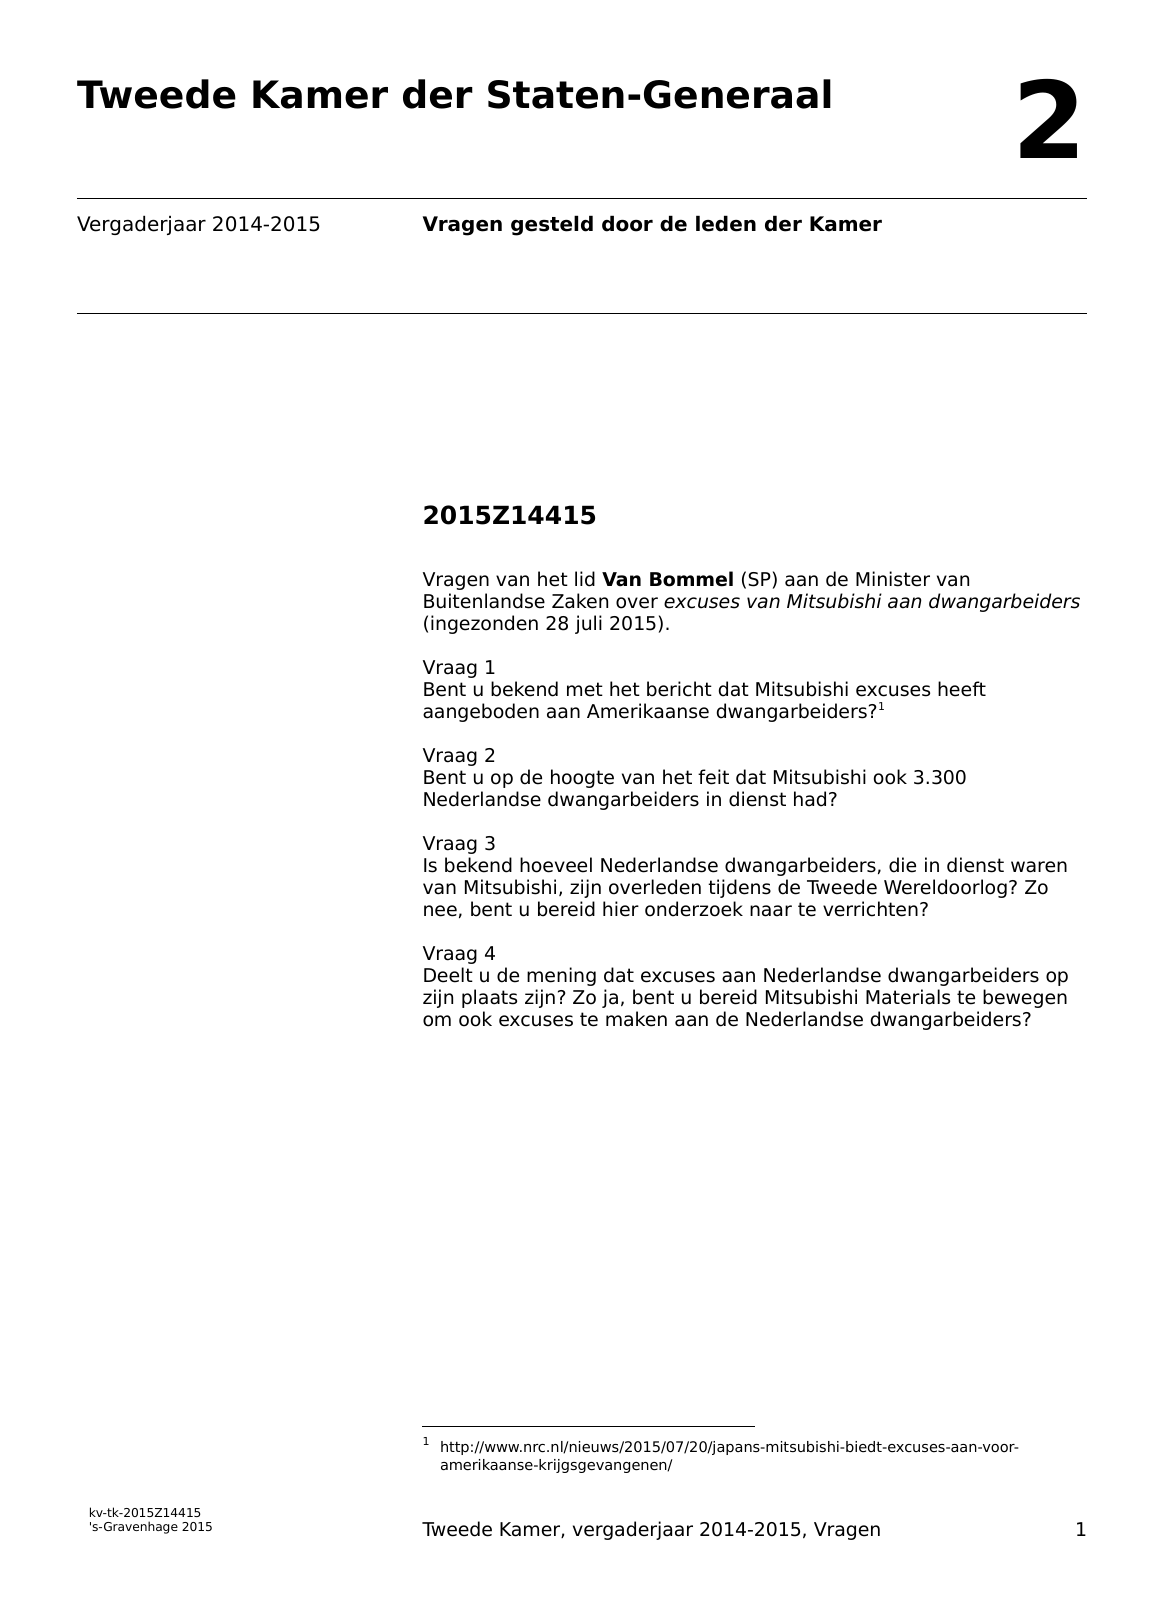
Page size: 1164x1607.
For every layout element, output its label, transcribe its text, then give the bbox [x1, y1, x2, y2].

text Vraag 4 [422, 943, 1087, 965]
text 's-Gravenhage 2015 [88, 1520, 323, 1534]
text http://www.nrc.nl/nieuws/2015/07/20/japans-mitsubishi-biedt-excuses-aan-voor-amerikaanse-krijgsgevangenen/ [422, 1435, 1087, 1474]
text kv-tk-2015Z14415 [88, 1506, 323, 1520]
table_cell Vragen gesteld door de leden der Kamer [422, 199, 1087, 313]
text Deelt u de mening dat excuses aan Nederlandse dwangarbeiders op zijn plaats zijn? Zo ja, bent u bereid Mitsubishi Materials te bewegen om ook excuses te maken aan de Nederlandse dwangarbeiders? [422, 965, 1087, 1031]
text Vraag 3 [422, 833, 1087, 855]
table_header 2 [886, 59, 1087, 198]
table_header Tweede Kamer der Staten-Generaal [77, 59, 886, 198]
table_cell Vergaderjaar 2014-2015 [77, 199, 422, 313]
text Bent u op de hoogte van het feit dat Mitsubishi ook 3.300 Nederlandse dwangarbeiders in dienst had? [422, 767, 1087, 811]
text Bent u bekend met het bericht dat Mitsubishi excuses heeft aangeboden aan Amerikaanse dwangarbeiders? [422, 679, 1087, 723]
text Is bekend hoeveel Nederlandse dwangarbeiders, die in dienst waren van Mitsubishi, zijn overleden tijdens de Tweede Wereldoorlog? Zo nee, bent u bereid hier onderzoek naar te verrichten? [422, 855, 1087, 921]
text Vraag 2 [422, 745, 1087, 767]
text Vragen van het lid Van Bommel (SP) aan de Minister van Buitenlandse Zaken over excuses van Mitsubishi aan dwangarbeiders (ingezonden 28 juli 2015). [422, 569, 1087, 635]
text 2015Z14415 [422, 501, 1087, 531]
text Vraag 1 [422, 657, 1087, 679]
